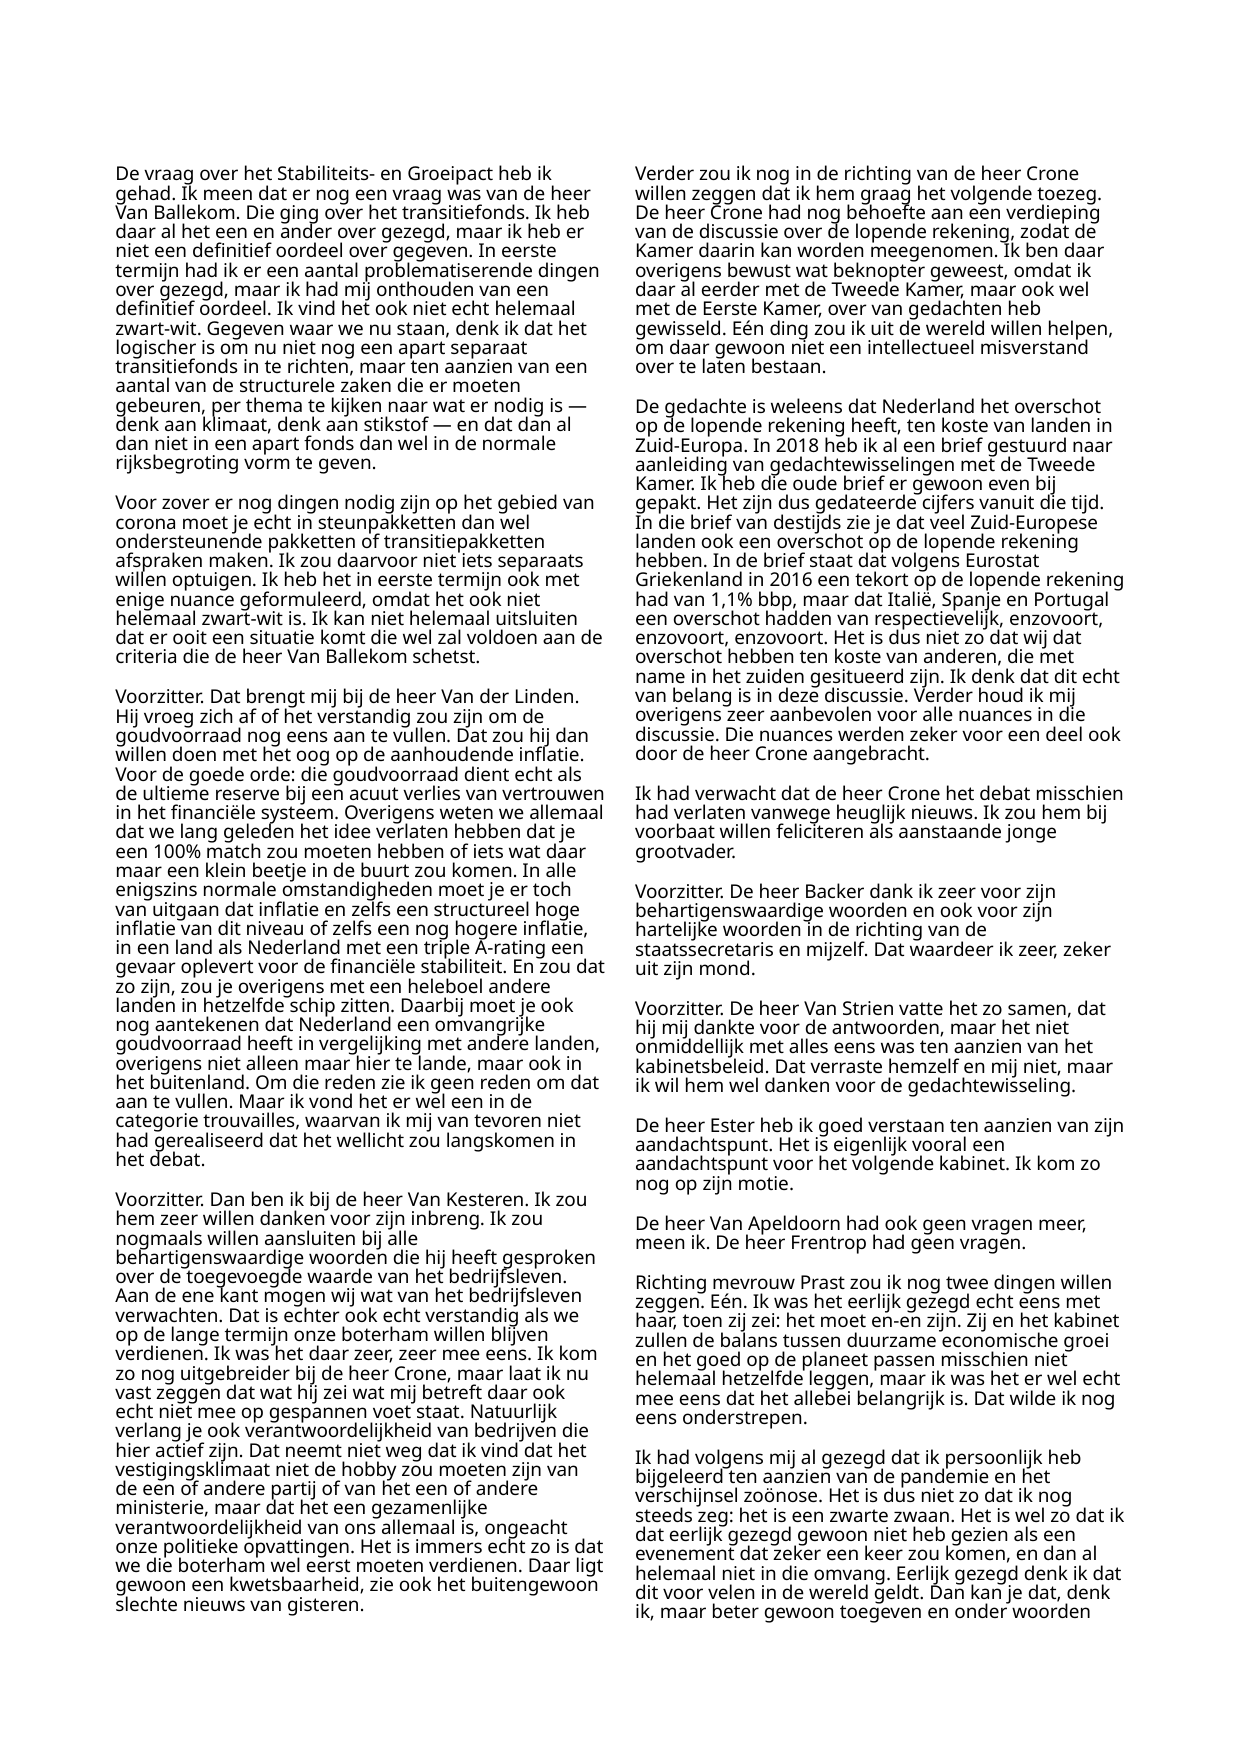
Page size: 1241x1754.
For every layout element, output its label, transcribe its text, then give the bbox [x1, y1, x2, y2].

text De vraag over het Stabiliteits- en Groeipact heb ik gehad. Ik meen dat er nog een vraag was van de heer Van Ballekom. Die ging over het transitiefonds. Ik heb daar al het een en ander over gezegd, maar ik heb er niet een definitief oordeel over gegeven. In eerste termijn had ik er een aantal problematiserende dingen over gezegd, maar ik had mij onthouden van een definitief oordeel. Ik vind het ook niet echt helemaal zwart-wit. Gegeven waar we nu staan, denk ik dat het logischer is om nu niet nog een apart separaat transitiefonds in te richten, maar ten aanzien van een aantal van de structurele zaken die er moeten gebeuren, per thema te kijken naar wat er nodig is — denk aan klimaat, denk aan stikstof — en dat dan al dan niet in een apart fonds dan wel in de normale rijksbegroting vorm te geven. [115, 165, 605, 474]
text Voorzitter. Dan ben ik bij de heer Van Kesteren. Ik zou hem zeer willen danken voor zijn inbreng. Ik zou nogmaals willen aansluiten bij alle behartigenswaardige woorden die hij heeft gesproken over de toegevoegde waarde van het bedrijfsleven. Aan de ene kant mogen wij wat van het bedrijfsleven verwachten. Dat is echter ook echt verstandig als we op de lange termijn onze boterham willen blijven verdienen. Ik was het daar zeer, zeer mee eens. Ik kom zo nog uitgebreider bij de heer Crone, maar laat ik nu vast zeggen dat wat hij zei wat mij betreft daar ook echt niet mee op gespannen voet staat. Natuurlijk verlang je ook verantwoordelijkheid van bedrijven die hier actief zijn. Dat neemt niet weg dat ik vind dat het vestigingsklimaat niet de hobby zou moeten zijn van de een of andere partij of van het een of andere ministerie, maar dat het een gezamenlijke verantwoordelijkheid van ons allemaal is, ongeacht onze politieke opvattingen. Het is immers echt zo is dat we die boterham wel eerst moeten verdienen. Daar ligt gewoon een kwetsbaarheid, zie ook het buitengewoon slechte nieuws van gisteren. [115, 1191, 605, 1615]
text Ik had volgens mij al gezegd dat ik persoonlijk heb bijgeleerd ten aanzien van de pandemie en het verschijnsel zoönose. Het is dus niet zo dat ik nog steeds zeg: het is een zwarte zwaan. Het is wel zo dat ik dat eerlijk gezegd gewoon niet heb gezien als een evenement dat zeker een keer zou komen, en dan al helemaal niet in die omvang. Eerlijk gezegd denk ik dat dit voor velen in de wereld geldt. Dan kan je dat, denk ik, maar beter gewoon toegeven en onder woorden [635, 1449, 1125, 1622]
text Verder zou ik nog in de richting van de heer Crone willen zeggen dat ik hem graag het volgende toezeg. De heer Crone had nog behoefte aan een verdieping van de discussie over de lopende rekening, zodat de Kamer daarin kan worden meegenomen. Ik ben daar overigens bewust wat beknopter geweest, omdat ik daar al eerder met de Tweede Kamer, maar ook wel met de Eerste Kamer, over van gedachten heb gewisseld. Eén ding zou ik uit de wereld willen helpen, om daar gewoon niet een intellectueel misverstand over te laten bestaan. [635, 165, 1125, 377]
text Voorzitter. Dat brengt mij bij de heer Van der Linden. Hij vroeg zich af of het verstandig zou zijn om de goudvoorraad nog eens aan te vullen. Dat zou hij dan willen doen met het oog op de aanhoudende inflatie. Voor de goede orde: die goudvoorraad dient echt als de ultieme reserve bij een acuut verlies van vertrouwen in het financiële systeem. Overigens weten we allemaal dat we lang geleden het idee verlaten hebben dat je een 100% match zou moeten hebben of iets wat daar maar een klein beetje in de buurt zou komen. In alle enigszins normale omstandigheden moet je er toch van uitgaan dat inflatie en zelfs een structureel hoge inflatie van dit niveau of zelfs een nog hogere inflatie, in een land als Nederland met een triple A-rating een gevaar oplevert voor de financiële stabiliteit. En zou dat zo zijn, zou je overigens met een heleboel andere landen in hetzelfde schip zitten. Daarbij moet je ook nog aantekenen dat Nederland een omvangrijke goudvoorraad heeft in vergelijking met andere landen, overigens niet alleen maar hier te lande, maar ook in het buitenland. Om die reden zie ik geen reden om dat aan te vullen. Maar ik vond het er wel een in de categorie trouvailles, waarvan ik mij van tevoren niet had gerealiseerd dat het wellicht zou langskomen in het debat. [115, 688, 605, 1170]
text Voorzitter. De heer Van Strien vatte het zo samen, dat hij mij dankte voor de antwoorden, maar het niet onmiddellijk met alles eens was ten aanzien van het kabinetsbeleid. Dat verraste hemzelf en mij niet, maar ik wil hem wel danken voor de gedachtewisseling. [635, 1000, 1125, 1096]
text De heer Van Apeldoorn had ook geen vragen meer, meen ik. De heer Frentrop had geen vragen. [635, 1215, 1125, 1253]
text Voorzitter. De heer Backer dank ik zeer voor zijn behartigenswaardige woorden en ook voor zijn hartelijke woorden in de richting van de staatssecretaris en mijzelf. Dat waardeer ik zeer, zeker uit zijn mond. [635, 883, 1125, 979]
text Richting mevrouw Prast zou ik nog twee dingen willen zeggen. Eén. Ik was het eerlijk gezegd echt eens met haar, toen zij zei: het moet en-en zijn. Zij en het kabinet zullen de balans tussen duurzame economische groei en het goed op de planeet passen misschien niet helemaal hetzelfde leggen, maar ik was het er wel echt mee eens dat het allebei belangrijk is. Dat wilde ik nog eens onderstrepen. [635, 1274, 1125, 1428]
text Ik had verwacht dat de heer Crone het debat misschien had verlaten vanwege heuglijk nieuws. Ik zou hem bij voorbaat willen feliciteren als aanstaande jonge grootvader. [635, 785, 1125, 862]
text De heer Ester heb ik goed verstaan ten aanzien van zijn aandachtspunt. Het is eigenlijk vooral een aandachtspunt voor het volgende kabinet. Ik kom zo nog op zijn motie. [635, 1117, 1125, 1194]
text Voor zover er nog dingen nodig zijn op het gebied van corona moet je echt in steunpakketten dan wel ondersteunende pakketten of transitiepakketten afspraken maken. Ik zou daarvoor niet iets separaats willen optuigen. Ik heb het in eerste termijn ook met enige nuance geformuleerd, omdat het ook niet helemaal zwart-wit is. Ik kan niet helemaal uitsluiten dat er ooit een situatie komt die wel zal voldoen aan de criteria die de heer Van Ballekom schetst. [115, 494, 605, 668]
text De gedachte is weleens dat Nederland het overschot op de lopende rekening heeft, ten koste van landen in Zuid-Europa. In 2018 heb ik al een brief gestuurd naar aanleiding van gedachtewisselingen met de Tweede Kamer. Ik heb die oude brief er gewoon even bij gepakt. Het zijn dus gedateerde cijfers vanuit die tijd. In die brief van destijds zie je dat veel Zuid-Europese landen ook een overschot op de lopende rekening hebben. In de brief staat dat volgens Eurostat Griekenland in 2016 een tekort op de lopende rekening had van 1,1% bbp, maar dat Italië, Spanje en Portugal een overschot hadden van respectievelijk, enzovoort, enzovoort, enzovoort. Het is dus niet zo dat wij dat overschot hebben ten koste van anderen, die met name in het zuiden gesitueerd zijn. Ik denk dat dit echt van belang is in deze discussie. Verder houd ik mij overigens zeer aanbevolen voor alle nuances in die discussie. Die nuances werden zeker voor een deel ook door de heer Crone aangebracht. [635, 398, 1125, 764]
